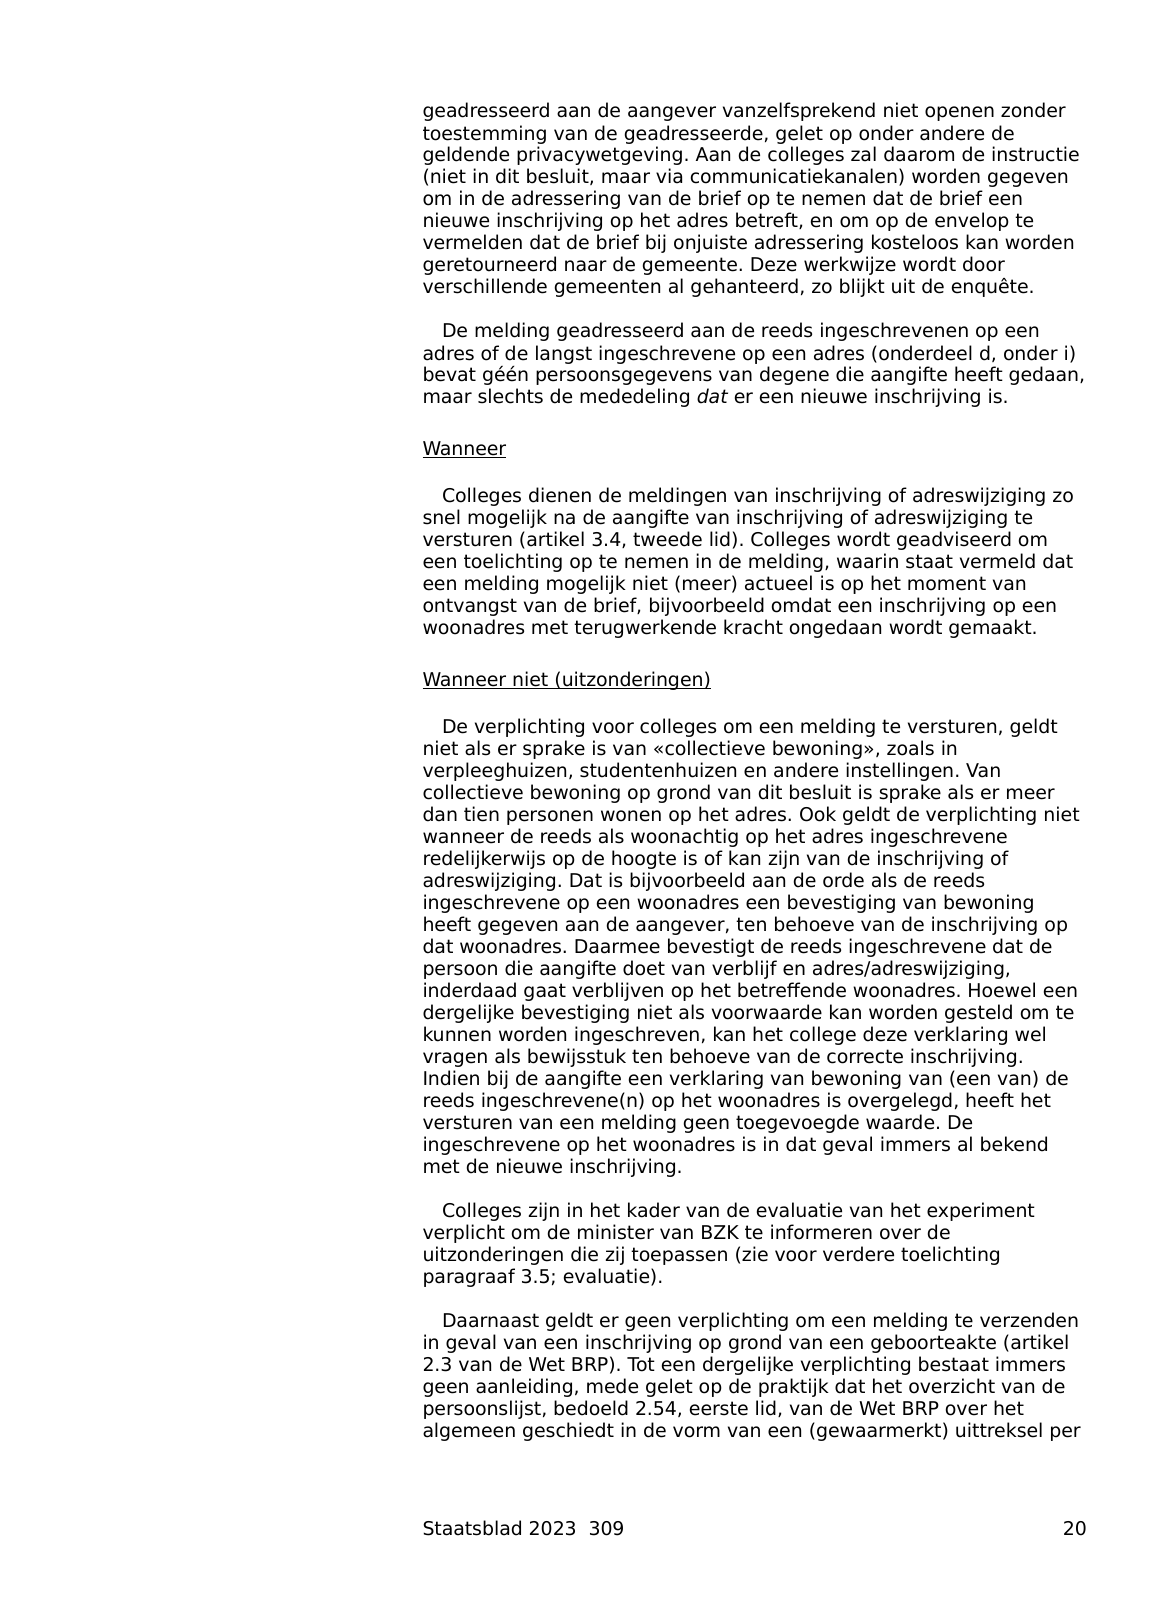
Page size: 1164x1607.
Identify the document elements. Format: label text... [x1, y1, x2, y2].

text Colleges zijn in het kader van de evaluatie van het experiment verplicht om de minister van BZK te informeren over de uitzonderingen die zij toepassen (zie voor verdere toelichting paragraaf 3.5; evaluatie). [422, 1200, 1087, 1288]
text Daarnaast geldt er geen verplichting om een melding te verzenden in geval van een inschrijving op grond van een geboorteakte (artikel 2.3 van de Wet BRP). Tot een dergelijke verplichting bestaat immers geen aanleiding, mede gelet op de praktijk dat het overzicht van de persoonslijst, bedoeld 2.54, eerste lid, van de Wet BRP over het algemeen geschiedt in de vorm van een (gewaarmerkt) uittreksel per [422, 1310, 1087, 1442]
text De melding geadresseerd aan de reeds ingeschrevenen op een adres of de langst ingeschrevene op een adres (onderdeel d, onder i) bevat géén persoonsgegevens van degene die aangifte heeft gedaan, maar slechts de mededeling dat er een nieuwe inschrijving is. [422, 320, 1087, 408]
text Colleges dienen de meldingen van inschrijving of adreswijziging zo snel mogelijk na de aangifte van inschrijving of adreswijziging te versturen (artikel 3.4, tweede lid). Colleges wordt geadviseerd om een toelichting op te nemen in de melding, waarin staat vermeld dat een melding mogelijk niet (meer) actueel is op het moment van ontvangst van de brief, bijvoorbeeld omdat een inschrijving op een woonadres met terugwerkende kracht ongedaan wordt gemaakt. [422, 485, 1087, 639]
subtitle Wanneer [422, 438, 1087, 460]
text geadresseerd aan de aangever vanzelfsprekend niet openen zonder toestemming van de geadresseerde, gelet op onder andere de geldende privacywetgeving. Aan de colleges zal daarom de instructie (niet in dit besluit, maar via communicatiekanalen) worden gegeven om in de adressering van de brief op te nemen dat de brief een nieuwe inschrijving op het adres betreft, en om op de envelop te vermelden dat de brief bij onjuiste adressering kosteloos kan worden geretourneerd naar de gemeente. Deze werkwijze wordt door verschillende gemeenten al gehanteerd, zo blijkt uit de enquête. [422, 100, 1087, 298]
subtitle Wanneer niet (uitzonderingen) [422, 669, 1087, 691]
text De verplichting voor colleges om een melding te versturen, geldt niet als er sprake is van «collectieve bewoning», zoals in verpleeghuizen, studentenhuizen en andere instellingen. Van collectieve bewoning op grond van dit besluit is sprake als er meer dan tien personen wonen op het adres. Ook geldt de verplichting niet wanneer de reeds als woonachtig op het adres ingeschrevene redelijkerwijs op de hoogte is of kan zijn van de inschrijving of adreswijziging. Dat is bijvoorbeeld aan de orde als de reeds ingeschrevene op een woonadres een bevestiging van bewoning heeft gegeven aan de aangever, ten behoeve van de inschrijving op dat woonadres. Daarmee bevestigt de reeds ingeschrevene dat de persoon die aangifte doet van verblijf en adres/adreswijziging, inderdaad gaat verblijven op het betreffende woonadres. Hoewel een dergelijke bevestiging niet als voorwaarde kan worden gesteld om te kunnen worden ingeschreven, kan het college deze verklaring wel vragen als bewijsstuk ten behoeve van de correcte inschrijving. Indien bij de aangifte een verklaring van bewoning van (een van) de reeds ingeschrevene(n) op het woonadres is overgelegd, heeft het versturen van een melding geen toegevoegde waarde. De ingeschrevene op het woonadres is in dat geval immers al bekend met de nieuwe inschrijving. [422, 716, 1087, 1178]
